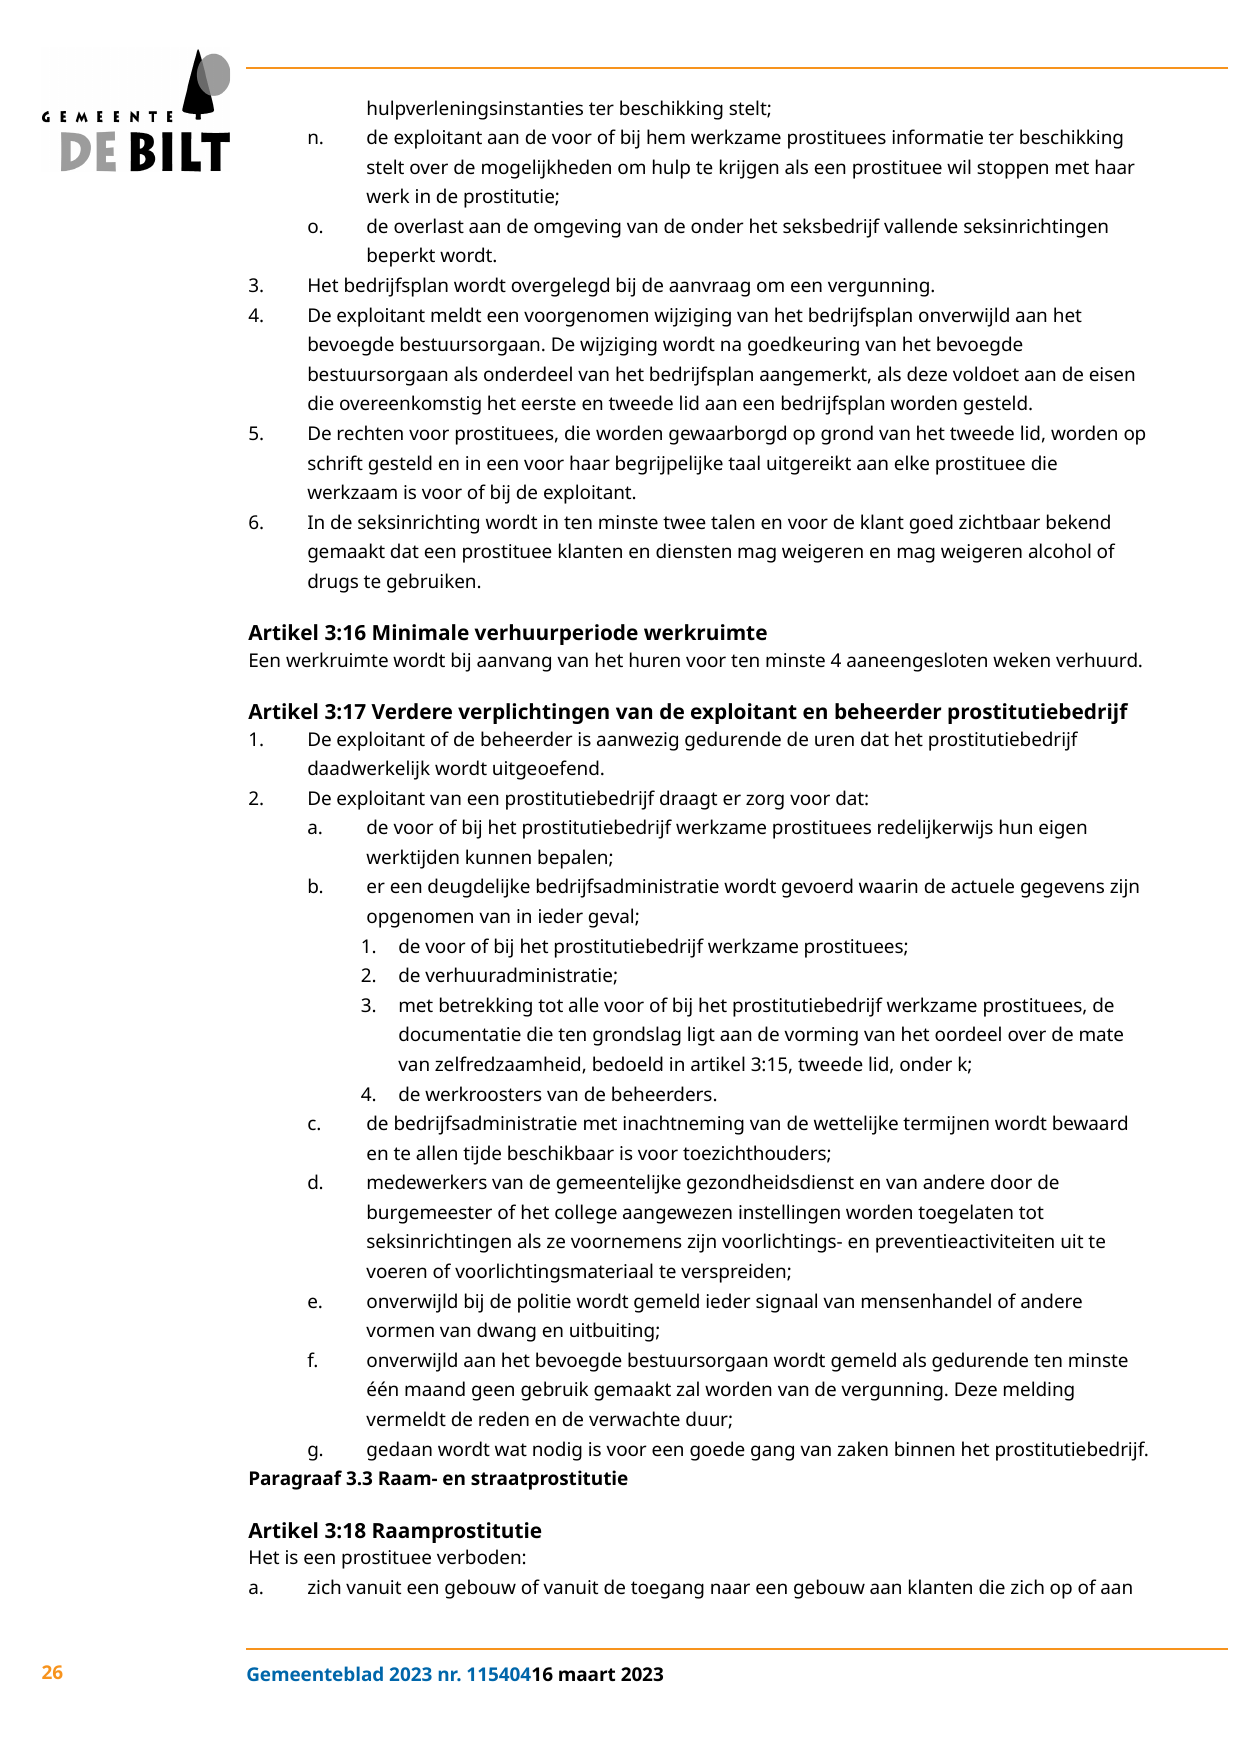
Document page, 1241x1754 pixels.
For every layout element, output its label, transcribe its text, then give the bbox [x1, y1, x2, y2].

list medewerkers van de gemeentelijke gezondheidsdienst en van andere door de burgemeester of het college aangewezen instellingen worden toegelaten tot seksinrichtingen als ze voornemens zijn voorlichtings- en preventieactiviteiten uit te voeren of voorlichtingsmateriaal te verspreiden; [307, 1169, 1152, 1284]
text Artikel 3:17 Verdere verplichtingen van de exploitant en beheerder prostitutiebedrijf [248, 697, 1152, 726]
list gedaan wordt wat nodig is voor een goede gang van zaken binnen het prostitutiebedrijf. [307, 1436, 1152, 1462]
list In de seksinrichting wordt in ten minste twee talen en voor de klant goed zichtbaar bekend gemaakt dat een prostituee klanten en diensten mag weigeren en mag weigeren alcohol of drugs te gebruiken. [248, 509, 1152, 594]
list de voor of bij het prostitutiebedrijf werkzame prostituees; [361, 933, 1152, 959]
text Een werkruimte wordt bij aanvang van het huren voor ten minste 4 aaneengesloten weken verhuurd. [248, 647, 1152, 673]
list De exploitant van een prostitutiebedrijf draagt er zorg voor dat: [248, 785, 1152, 811]
text Paragraaf 3.3 Raam- en straatprostitutie [248, 1465, 1152, 1491]
list De rechten voor prostituees, die worden gewaarborgd op grond van het tweede lid, worden op schrift gesteld en in een voor haar begrijpelijke taal uitgereikt aan elke prostituee die werkzaam is voor of bij de exploitant. [248, 420, 1152, 505]
list De exploitant meldt een voorgenomen wijziging van het bedrijfsplan onverwijld aan het bevoegde bestuursorgaan. De wijziging wordt na goedkeuring van het bevoegde bestuursorgaan als onderdeel van het bedrijfsplan aangemerkt, als deze voldoet aan de eisen die overeenkomstig het eerste en tweede lid aan een bedrijfsplan worden gesteld. [248, 302, 1152, 416]
list de overlast aan de omgeving van de onder het seksbedrijf vallende seksinrichtingen beperkt wordt. [307, 213, 1152, 268]
list de werkroosters van de beheerders. [361, 1081, 1152, 1107]
list er een deugdelijke bedrijfsadministratie wordt gevoerd waarin de actuele gegevens zijn opgenomen van in ieder geval; [307, 874, 1152, 929]
list zich vanuit een gebouw of vanuit de toegang naar een gebouw aan klanten die zich op of aan [248, 1574, 1152, 1599]
list met betrekking tot alle voor of bij het prostitutiebedrijf werkzame prostituees, de documentatie die ten grondslag ligt aan de vorming van het oordeel over de mate van zelfredzaamheid, bedoeld in artikel 3:15, tweede lid, onder k; [361, 992, 1152, 1077]
text Artikel 3:18 Raamprostitutie [248, 1516, 1152, 1544]
list Het bedrijfsplan wordt overgelegd bij de aanvraag om een vergunning. [248, 272, 1152, 298]
list de bedrijfsadministratie met inachtneming van de wettelijke termijnen wordt bewaard en te allen tijde beschikbaar is voor toezichthouders; [307, 1110, 1152, 1166]
list De exploitant of de beheerder is aanwezig gedurende de uren dat het prostitutiebedrijf daadwerkelijk wordt uitgeoefend. [248, 726, 1152, 781]
list de exploitant aan de voor of bij hem werkzame prostituees informatie ter beschikking stelt over de mogelijkheden om hulp te krijgen als een prostituee wil stoppen met haar werk in de prostitutie; [307, 124, 1152, 209]
list onverwijld bij de politie wordt gemeld ieder signaal van mensenhandel of andere vormen van dwang en uitbuiting; [307, 1288, 1152, 1343]
list de verhuuradministratie; [361, 962, 1152, 988]
picture [41, 47, 231, 172]
text Artikel 3:16 Minimale verhuurperiode werkruimte [248, 618, 1152, 647]
list de voor of bij het prostitutiebedrijf werkzame prostituees redelijkerwijs hun eigen werktijden kunnen bepalen; [307, 814, 1152, 870]
list onverwijld aan het bevoegde bestuursorgaan wordt gemeld als gedurende ten minste één maand geen gebruik gemaakt zal worden van de vergunning. Deze melding vermeldt de reden en de verwachte duur; [307, 1347, 1152, 1432]
list hulpverleningsinstanties ter beschikking stelt; [307, 95, 1152, 121]
text Het is een prostituee verboden: [248, 1544, 1152, 1570]
